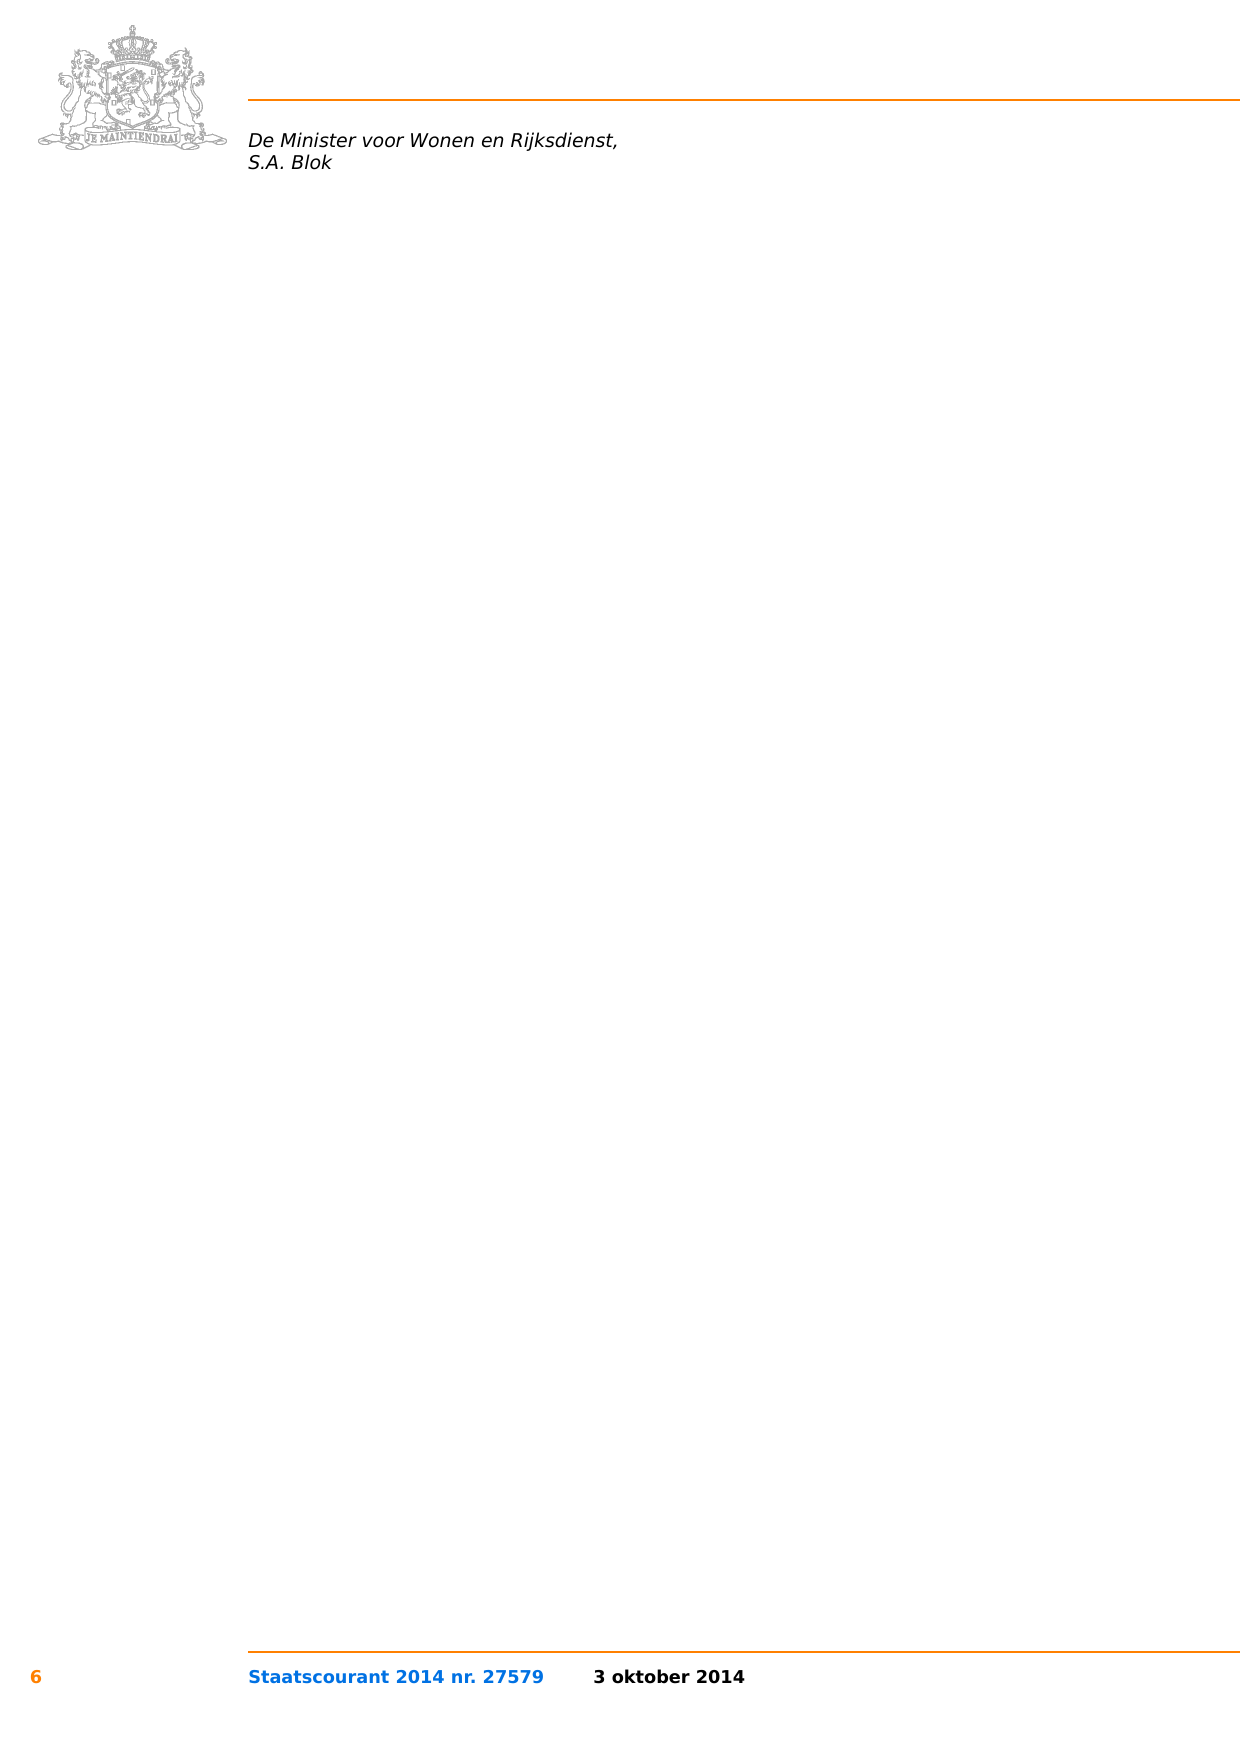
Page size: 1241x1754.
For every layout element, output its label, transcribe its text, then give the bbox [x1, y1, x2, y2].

text De Minister voor Wonen en Rijksdienst, S.A. Blok [248, 130, 1163, 174]
picture [38, 25, 227, 150]
